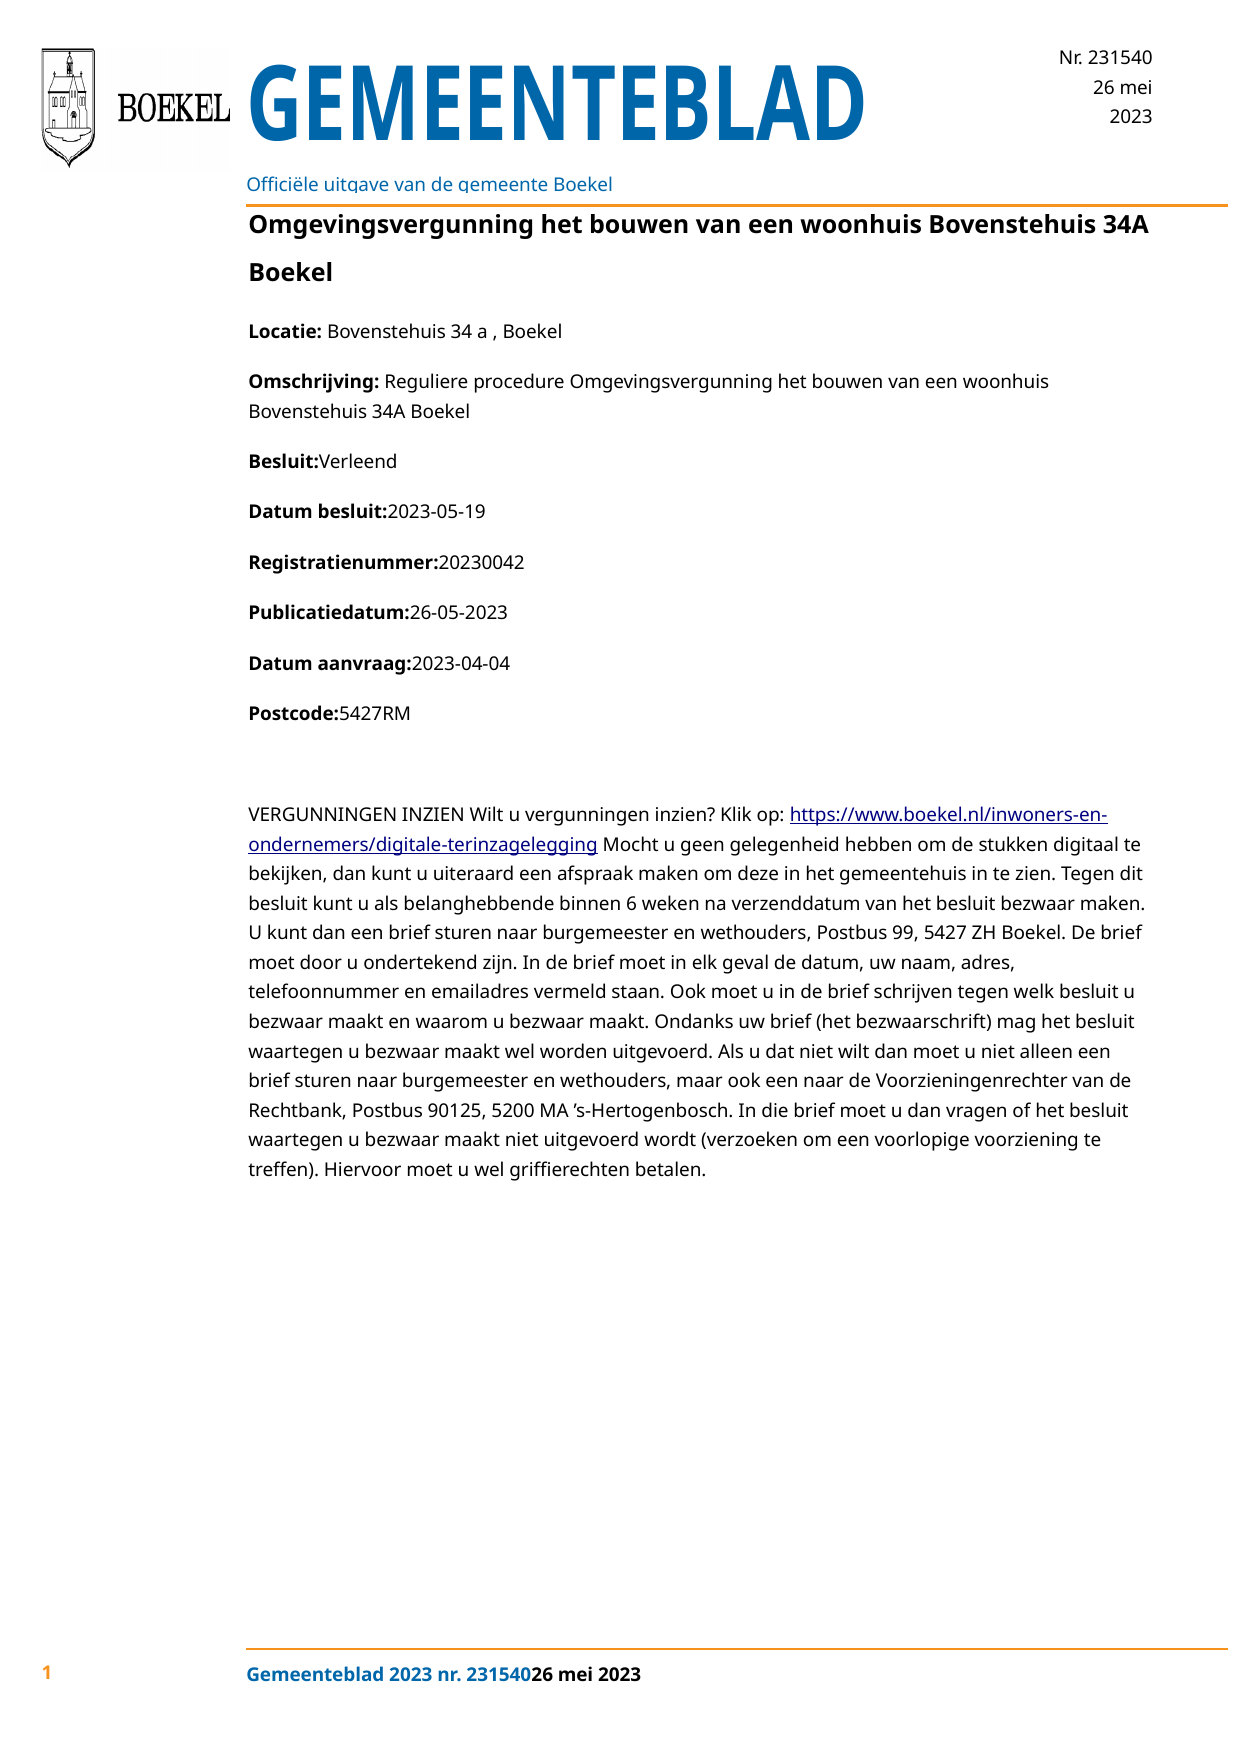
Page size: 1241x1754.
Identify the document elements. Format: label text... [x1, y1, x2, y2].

text Postcode:5427RM [248, 700, 1152, 726]
text Omgevingsvergunning het bouwen van een woonhuis Bovenstehuis 34A Boekel [248, 207, 1152, 288]
text Omschrijving: Reguliere procedure Omgevingsvergunning het bouwen van een woonhuis Bovenstehuis 34A Boekel [248, 368, 1152, 424]
text Registratienummer:20230042 [248, 549, 1152, 575]
text VERGUNNINGEN INZIEN Wilt u vergunningen inzien? Klik op: https://www.boekel.nl/inwoners-en-ondernemers/digitale-terinzagelegging Mocht u geen gelegenheid hebben om de stukken digitaal te bekijken, dan kunt u uiteraard een afspraak maken om deze in het gemeentehuis in te zien. Tegen dit besluit kunt u als belanghebbende binnen 6 weken na verzenddatum van het besluit bezwaar maken. U kunt dan een brief sturen naar burgemeester en wethouders, Postbus 99, 5427 ZH Boekel. De brief moet door u ondertekend zijn. In de brief moet in elk geval de datum, uw naam, adres, telefoonnummer en emailadres vermeld staan. Ook moet u in de brief schrijven tegen welk besluit u bezwaar maakt en waarom u bezwaar maakt. Ondanks uw brief (het bezwaarschrift) mag het besluit waartegen u bezwaar maakt wel worden uitgevoerd. Als u dat niet wilt dan moet u niet alleen een brief sturen naar burgemeester en wethouders, maar ook een naar de Voorzieningenrechter van de Rechtbank, Postbus 90125, 5200 MA ’s-Hertogenbosch. In die brief moet u dan vragen of het besluit waartegen u bezwaar maakt niet uitgevoerd wordt (verzoeken om een voorlopige voorziening te treffen). Hiervoor moet u wel griffierechten betalen. [248, 801, 1152, 1182]
text Locatie: Bovenstehuis 34 a , Boekel [248, 318, 1152, 344]
text Besluit:Verleend [248, 448, 1152, 474]
text Datum aanvraag:2023-04-04 [248, 650, 1152, 676]
text Datum besluit:2023-05-19 [248, 499, 1152, 524]
text Publicatiedatum:26-05-2023 [248, 599, 1152, 625]
picture [41, 47, 231, 172]
